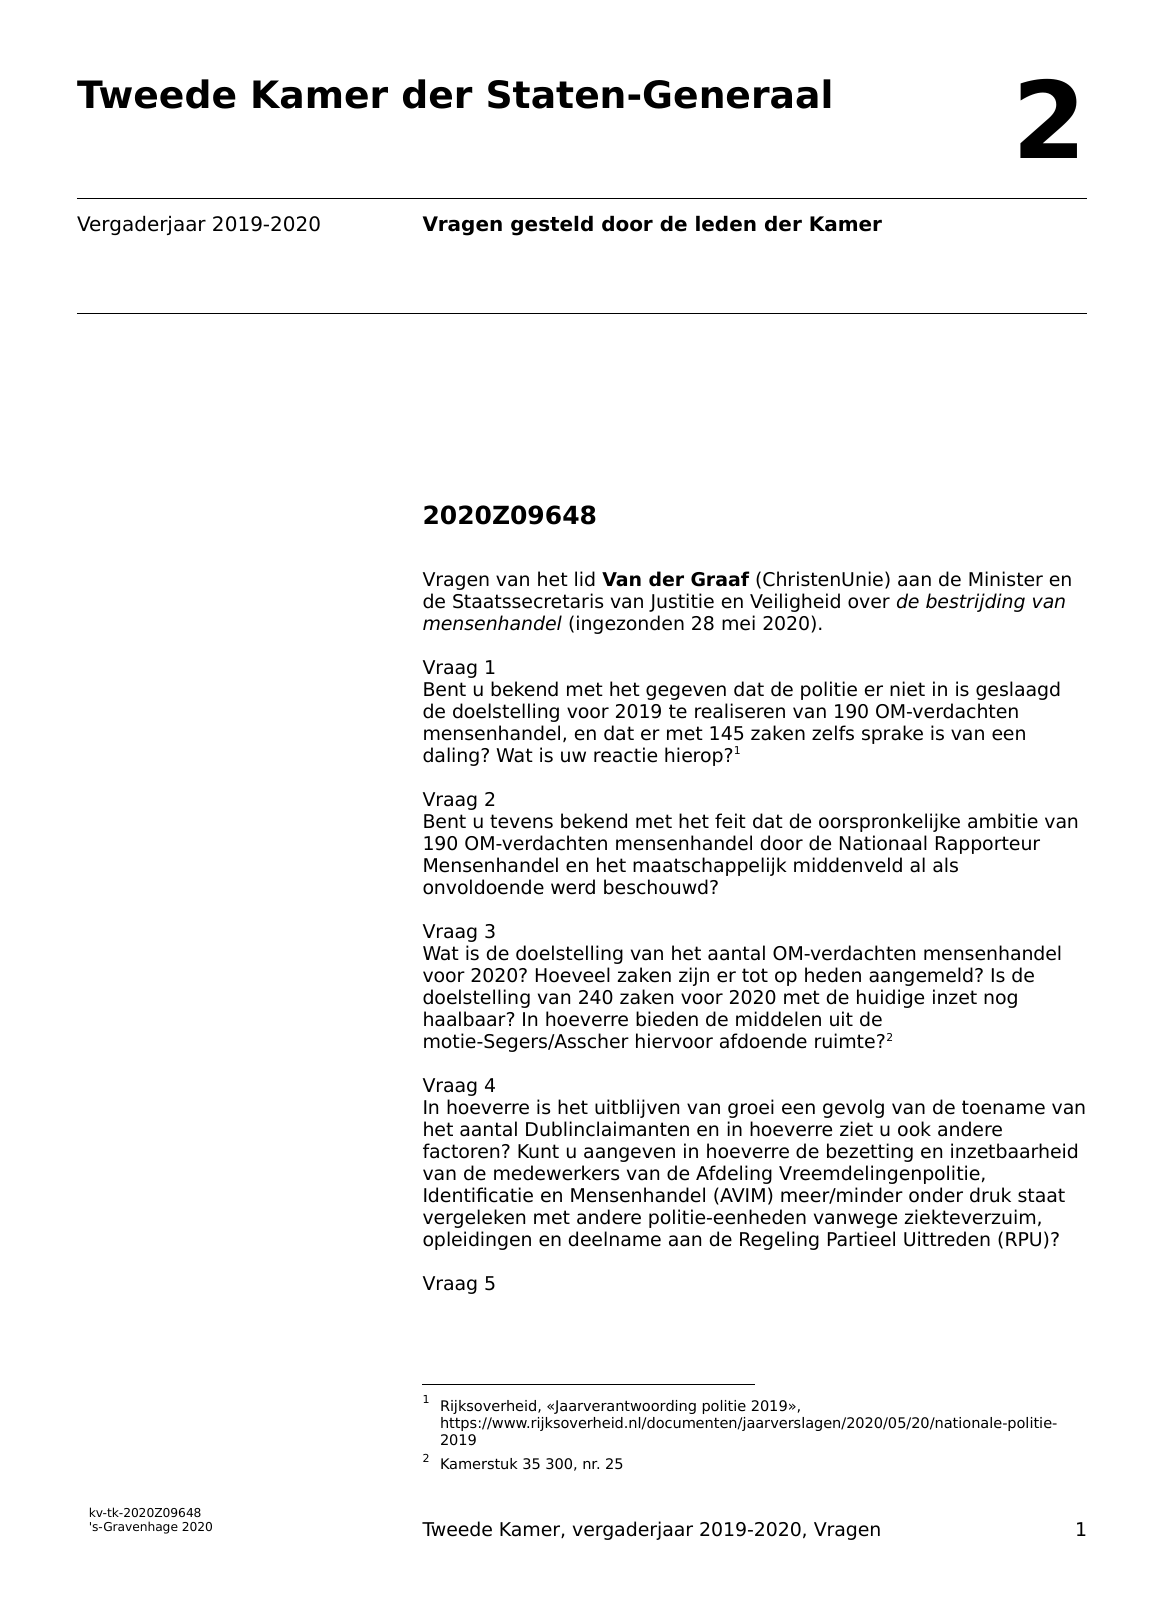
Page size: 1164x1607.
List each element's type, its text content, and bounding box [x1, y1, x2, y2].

text Vraag 2 [422, 789, 1087, 811]
text 2020Z09648 [422, 501, 1087, 531]
table_header 2 [886, 59, 1087, 198]
table_cell Vragen gesteld door de leden der Kamer [422, 199, 1087, 313]
text 's-Gravenhage 2020 [88, 1520, 323, 1534]
text Vraag 3 [422, 921, 1087, 943]
text Vraag 5 [422, 1273, 1087, 1295]
text Wat is de doelstelling van het aantal OM-verdachten mensenhandel voor 2020? Hoeveel zaken zijn er tot op heden aangemeld? Is de doelstelling van 240 zaken voor 2020 met de huidige inzet nog haalbaar? In hoeverre bieden de middelen uit de motie-Segers/Asscher hiervoor afdoende ruimte? [422, 943, 1087, 1053]
table_cell Vergaderjaar 2019-2020 [77, 199, 422, 313]
text Vraag 1 [422, 657, 1087, 679]
text Rijksoverheid, «Jaarverantwoording politie 2019», https://www.rijksoverheid.nl/documenten/jaarverslagen/2020/05/20/nationale-politie-2019 [422, 1393, 1087, 1449]
table_header Tweede Kamer der Staten-Generaal [77, 59, 886, 198]
text Vraag 4 [422, 1075, 1087, 1097]
text Kamerstuk 35 300, nr. 25 [422, 1452, 1087, 1474]
text Vragen van het lid Van der Graaf (ChristenUnie) aan de Minister en de Staatssecretaris van Justitie en Veiligheid over de bestrijding van mensenhandel (ingezonden 28 mei 2020). [422, 569, 1087, 635]
text In hoeverre is het uitblijven van groei een gevolg van de toename van het aantal Dublinclaimanten en in hoeverre ziet u ook andere factoren? Kunt u aangeven in hoeverre de bezetting en inzetbaarheid van de medewerkers van de Afdeling Vreemdelingenpolitie, Identificatie en Mensenhandel (AVIM) meer/minder onder druk staat vergeleken met andere politie-eenheden vanwege ziekteverzuim, opleidingen en deelname aan de Regeling Partieel Uittreden (RPU)? [422, 1097, 1087, 1251]
text Bent u bekend met het gegeven dat de politie er niet in is geslaagd de doelstelling voor 2019 te realiseren van 190 OM-verdachten mensenhandel, en dat er met 145 zaken zelfs sprake is van een daling? Wat is uw reactie hierop? [422, 679, 1087, 767]
text kv-tk-2020Z09648 [88, 1506, 323, 1520]
text Bent u tevens bekend met het feit dat de oorspronkelijke ambitie van 190 OM-verdachten mensenhandel door de Nationaal Rapporteur Mensenhandel en het maatschappelijk middenveld al als onvoldoende werd beschouwd? [422, 811, 1087, 899]
